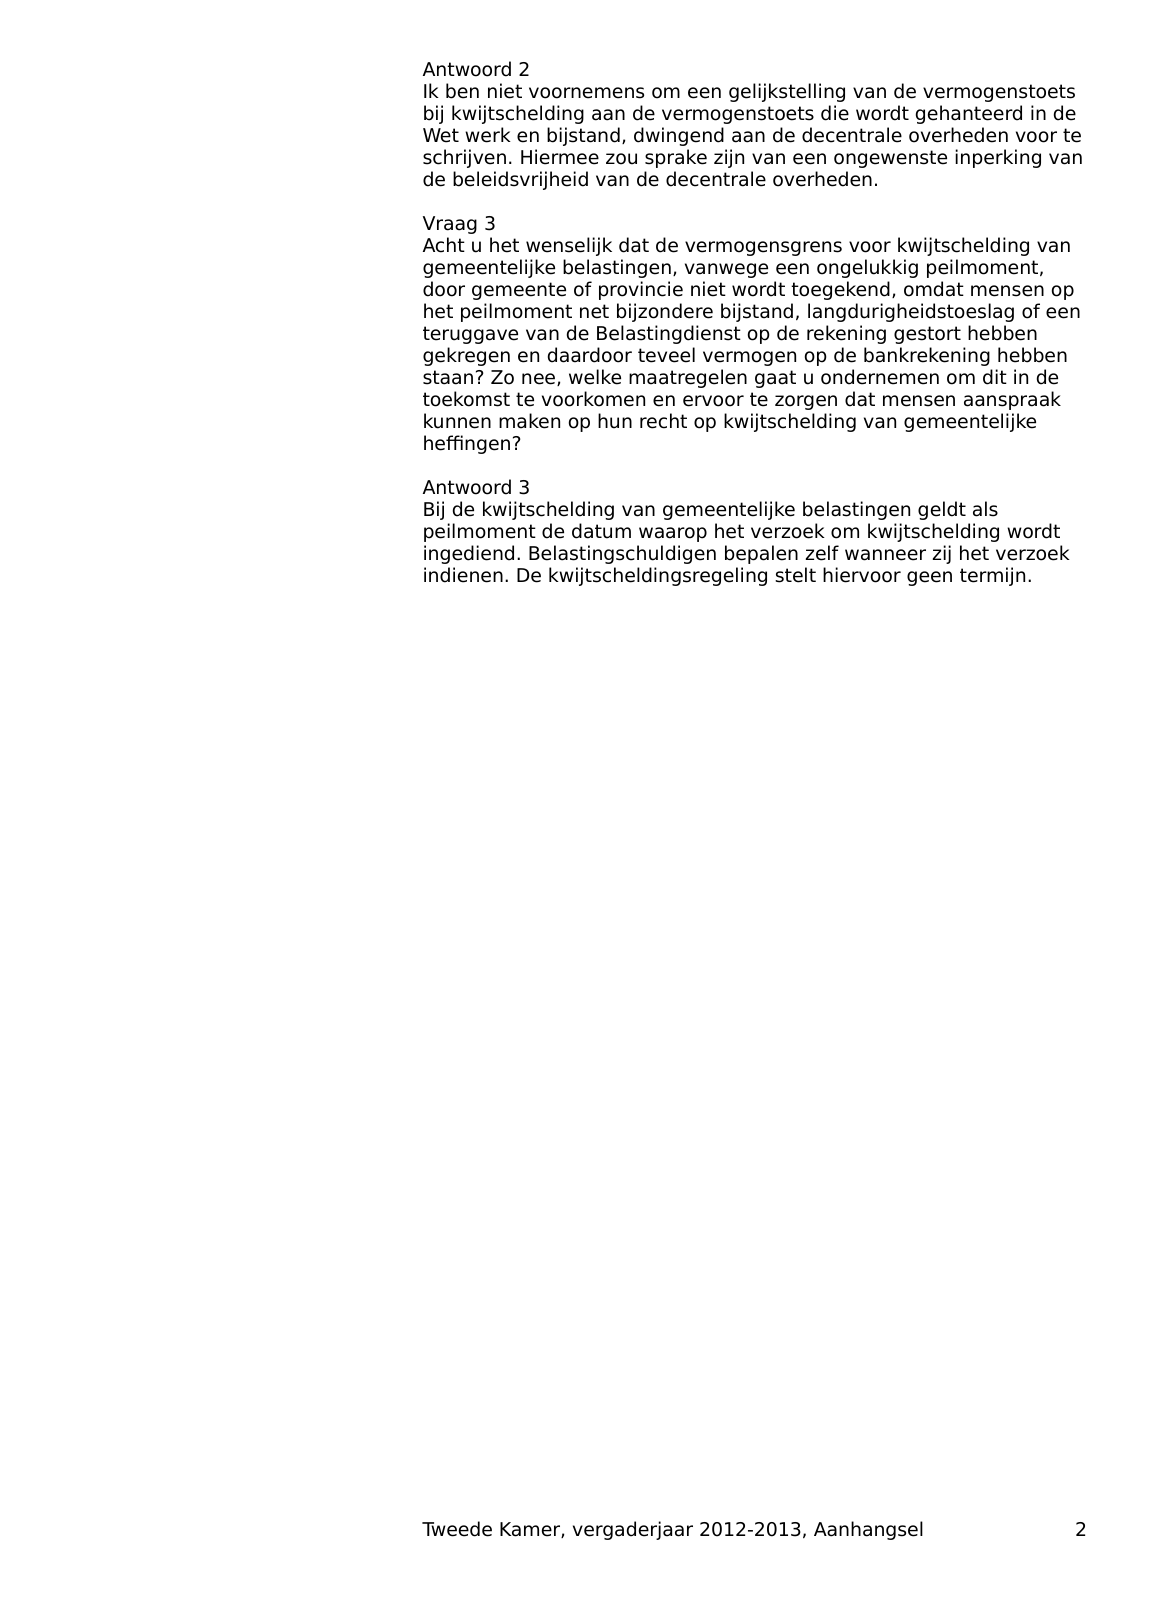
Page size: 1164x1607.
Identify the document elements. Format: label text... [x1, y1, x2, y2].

text Bij de kwijtschelding van gemeentelijke belastingen geldt als peilmoment de datum waarop het verzoek om kwijtschelding wordt ingediend. Belastingschuldigen bepalen zelf wanneer zij het verzoek indienen. De kwijtscheldingsregeling stelt hiervoor geen termijn. [422, 499, 1087, 587]
text Antwoord 2 [422, 59, 1087, 81]
text Vraag 3 [422, 213, 1087, 235]
text Acht u het wenselijk dat de vermogensgrens voor kwijtschelding van gemeentelijke belastingen, vanwege een ongelukkig peilmoment, door gemeente of provincie niet wordt toegekend, omdat mensen op het peilmoment net bijzondere bijstand, langdurigheidstoeslag of een teruggave van de Belastingdienst op de rekening gestort hebben gekregen en daardoor teveel vermogen op de bankrekening hebben staan? Zo nee, welke maatregelen gaat u ondernemen om dit in de toekomst te voorkomen en ervoor te zorgen dat mensen aanspraak kunnen maken op hun recht op kwijtschelding van gemeentelijke heffingen? [422, 235, 1087, 455]
text Ik ben niet voornemens om een gelijkstelling van de vermogenstoets bij kwijtschelding aan de vermogenstoets die wordt gehanteerd in de Wet werk en bijstand, dwingend aan de decentrale overheden voor te schrijven. Hiermee zou sprake zijn van een ongewenste inperking van de beleidsvrijheid van de decentrale overheden. [422, 81, 1087, 191]
text Antwoord 3 [422, 477, 1087, 499]
